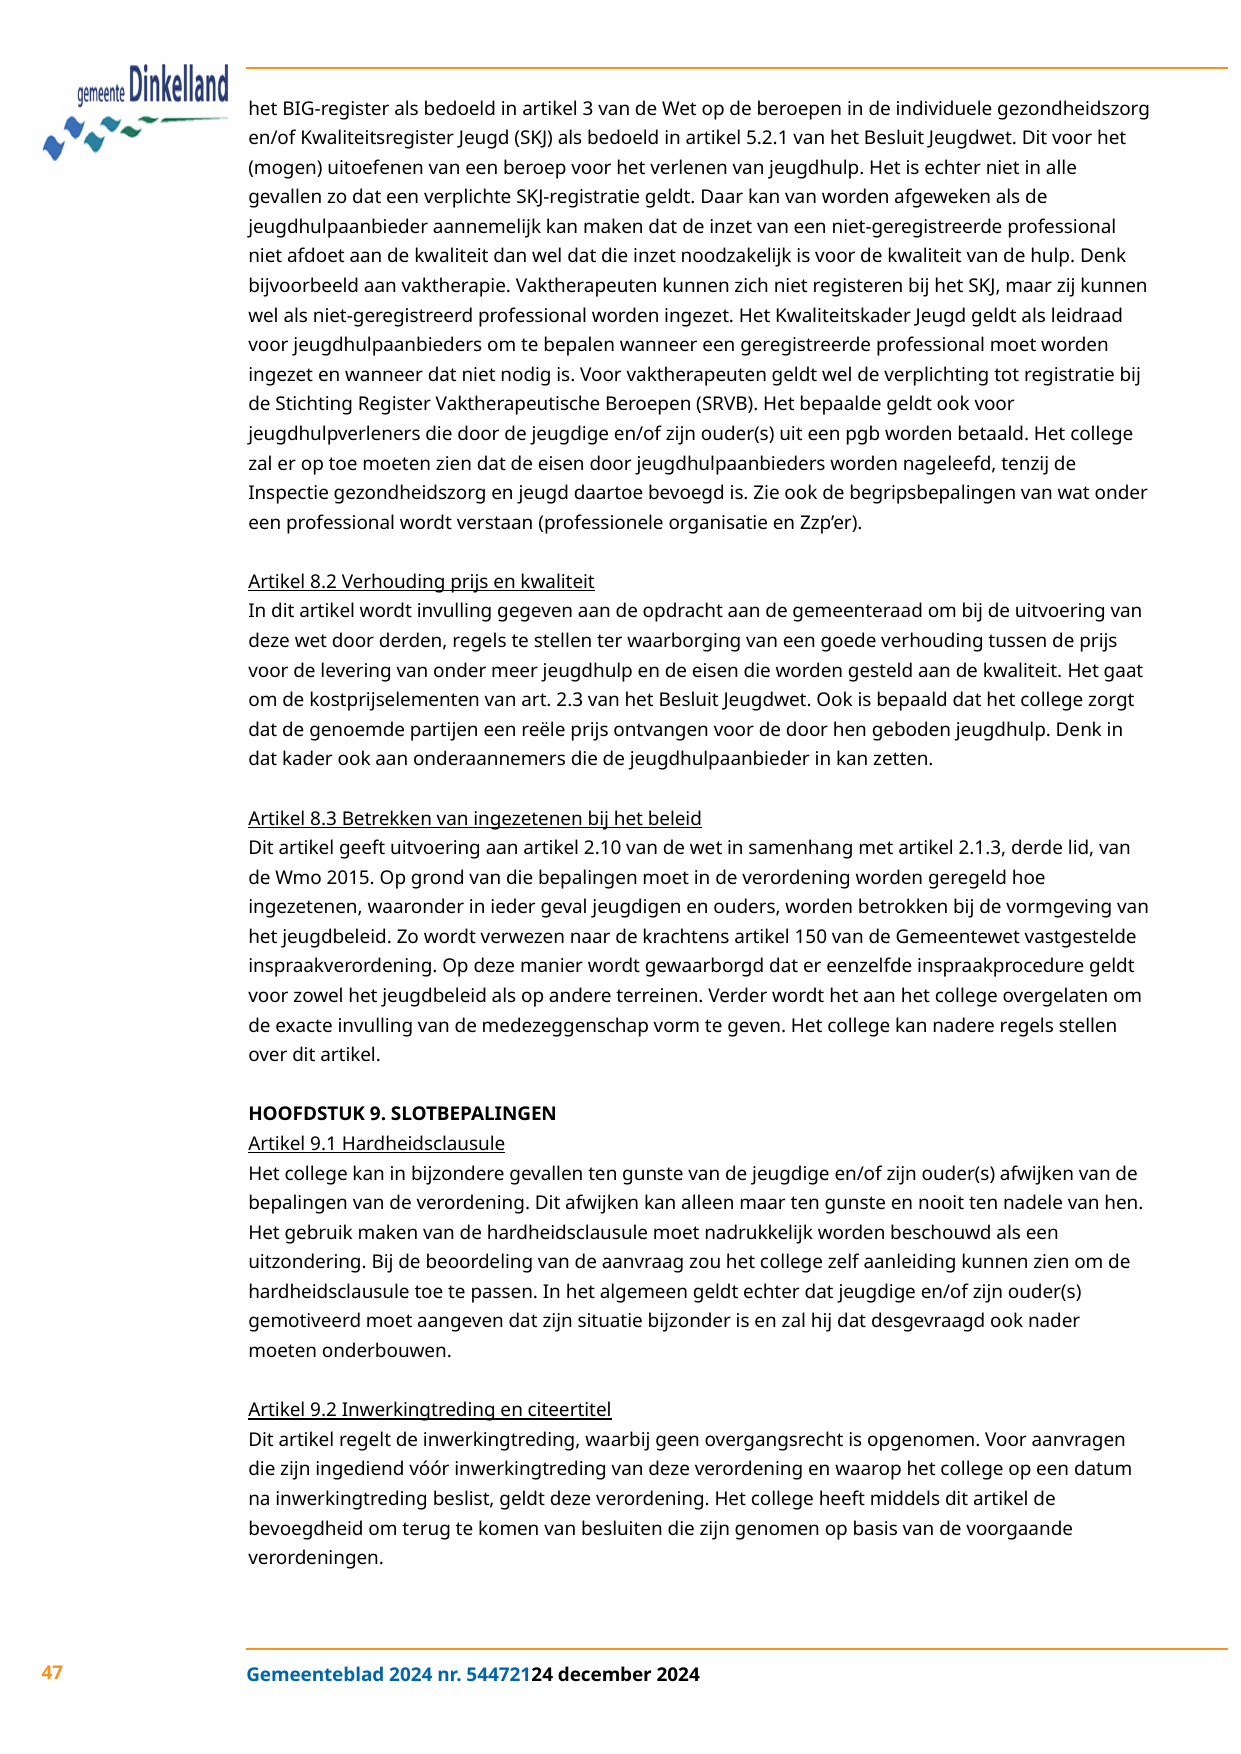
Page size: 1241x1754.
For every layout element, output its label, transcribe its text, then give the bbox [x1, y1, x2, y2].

text Artikel 9.1 Hardheidsclausule [248, 1130, 1152, 1156]
text Dit artikel geeft uitvoering aan artikel 2.10 van de wet in samenhang met artikel 2.1.3, derde lid, van de Wmo 2015. Op grond van die bepalingen moet in de verordening worden geregeld hoe ingezetenen, waaronder in ieder geval jeugdigen en ouders, worden betrokken bij de vormgeving van het jeugdbeleid. Zo wordt verwezen naar de krachtens artikel 150 van de Gemeentewet vastgestelde inspraakverordening. Op deze manier wordt gewaarborgd dat er eenzelfde inspraakprocedure geldt voor zowel het jeugdbeleid als op andere terreinen. Verder wordt het aan het college overgelaten om de exacte invulling van de medezeggenschap vorm te geven. Het college kan nadere regels stellen over dit artikel. [248, 834, 1152, 1067]
text Artikel 9.2 Inwerkingtreding en citeertitel [248, 1396, 1152, 1422]
picture [41, 47, 231, 172]
text het BIG-register als bedoeld in artikel 3 van de Wet op de beroepen in de individuele gezondheidszorg en/of Kwaliteitsregister Jeugd (SKJ) als bedoeld in artikel 5.2.1 van het Besluit Jeugdwet. Dit voor het (mogen) uitoefenen van een beroep voor het verlenen van jeugdhulp. Het is echter niet in alle gevallen zo dat een verplichte SKJ-registratie geldt. Daar kan van worden afgeweken als de jeugdhulpaanbieder aannemelijk kan maken dat de inzet van een niet-geregistreerde professional niet afdoet aan de kwaliteit dan wel dat die inzet noodzakelijk is voor de kwaliteit van de hulp. Denk bijvoorbeeld aan vaktherapie. Vaktherapeuten kunnen zich niet registeren bij het SKJ, maar zij kunnen wel als niet-geregistreerd professional worden ingezet. Het Kwaliteitskader Jeugd geldt als leidraad voor jeugdhulpaanbieders om te bepalen wanneer een geregistreerde professional moet worden ingezet en wanneer dat niet nodig is. Voor vaktherapeuten geldt wel de verplichting tot registratie bij de Stichting Register Vaktherapeutische Beroepen (SRVB). Het bepaalde geldt ook voor jeugdhulpverleners die door de jeugdige en/of zijn ouder(s) uit een pgb worden betaald. Het college zal er op toe moeten zien dat de eisen door jeugdhulpaanbieders worden nageleefd, tenzij de Inspectie gezondheidszorg en jeugd daartoe bevoegd is. Zie ook de begripsbepalingen van wat onder een professional wordt verstaan (professionele organisatie en Zzp’er). [248, 95, 1152, 535]
text Artikel 8.2 Verhouding prijs en kwaliteit [248, 568, 1152, 594]
text Het college kan in bijzondere gevallen ten gunste van de jeugdige en/of zijn ouder(s) afwijken van de bepalingen van de verordening. Dit afwijken kan alleen maar ten gunste en nooit ten nadele van hen. Het gebruik maken van de hardheidsclausule moet nadrukkelijk worden beschouwd als een uitzondering. Bij de beoordeling van de aanvraag zou het college zelf aanleiding kunnen zien om de hardheidsclausule toe te passen. In het algemeen geldt echter dat jeugdige en/of zijn ouder(s) gemotiveerd moet aangeven dat zijn situatie bijzonder is en zal hij dat desgevraagd ook nader moeten onderbouwen. [248, 1160, 1152, 1363]
text HOOFDSTUK 9. SLOTBEPALINGEN [248, 1101, 1152, 1126]
text Artikel 8.3 Betrekken van ingezetenen bij het beleid [248, 805, 1152, 831]
text Dit artikel regelt de inwerkingtreding, waarbij geen overgangsrecht is opgenomen. Voor aanvragen die zijn ingediend vóór inwerkingtreding van deze verordening en waarop het college op een datum na inwerkingtreding beslist, geldt deze verordening. Het college heeft middels dit artikel de bevoegdheid om terug te komen van besluiten die zijn genomen op basis van de voorgaande verordeningen. [248, 1426, 1152, 1570]
text In dit artikel wordt invulling gegeven aan de opdracht aan de gemeenteraad om bij de uitvoering van deze wet door derden, regels te stellen ter waarborging van een goede verhouding tussen de prijs voor de levering van onder meer jeugdhulp en de eisen die worden gesteld aan de kwaliteit. Het gaat om de kostprijselementen van art. 2.3 van het Besluit Jeugdwet. Ook is bepaald dat het college zorgt dat de genoemde partijen een reële prijs ontvangen voor de door hen geboden jeugdhulp. Denk in dat kader ook aan onderaannemers die de jeugdhulpaanbieder in kan zetten. [248, 598, 1152, 771]
